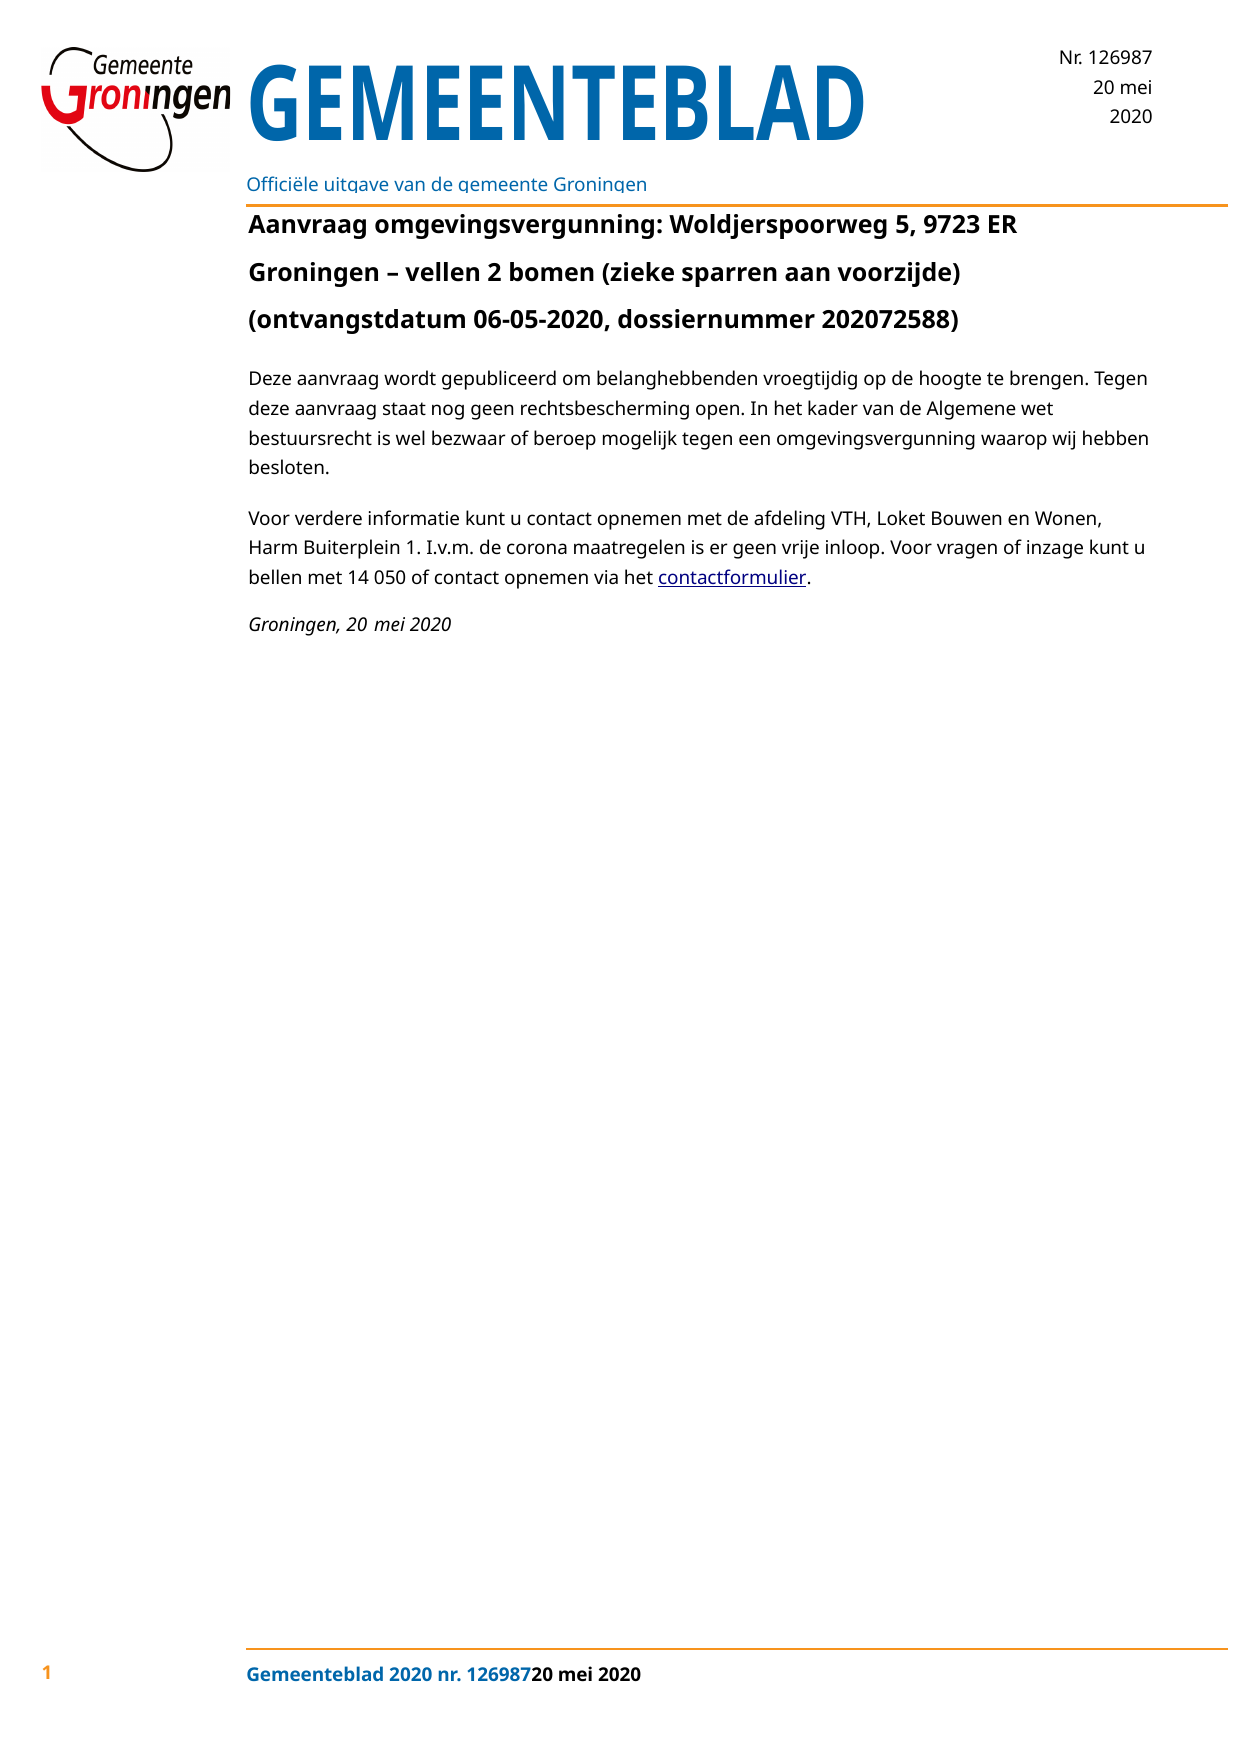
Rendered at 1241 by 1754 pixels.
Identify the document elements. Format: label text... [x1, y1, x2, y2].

text Aanvraag omgevingsvergunning: Woldjerspoorweg 5, 9723 ER Groningen – vellen 2 bomen (zieke sparren aan voorzijde) (ontvangstdatum 06-05-2020, dossiernummer 202072588) [248, 207, 1152, 336]
text Groningen, 20 mei 2020 [248, 612, 1152, 637]
text Voor verdere informatie kunt u contact opnemen met de afdeling VTH, Loket Bouwen en Wonen, Harm Buiterplein 1. I.v.m. de corona maatregelen is er geen vrije inloop. Voor vragen of inzage kunt u bellen met 14 050 of contact opnemen via het contactformulier. [248, 505, 1152, 589]
text Deze aanvraag wordt gepubliceerd om belanghebbenden vroegtijdig op de hoogte te brengen. Tegen deze aanvraag staat nog geen rechtsbescherming open. In het kader van de Algemene wet bestuursrecht is wel bezwaar of beroep mogelijk tegen een omgevingsvergunning waarop wij hebben besloten. [248, 366, 1152, 480]
picture [41, 47, 231, 172]
